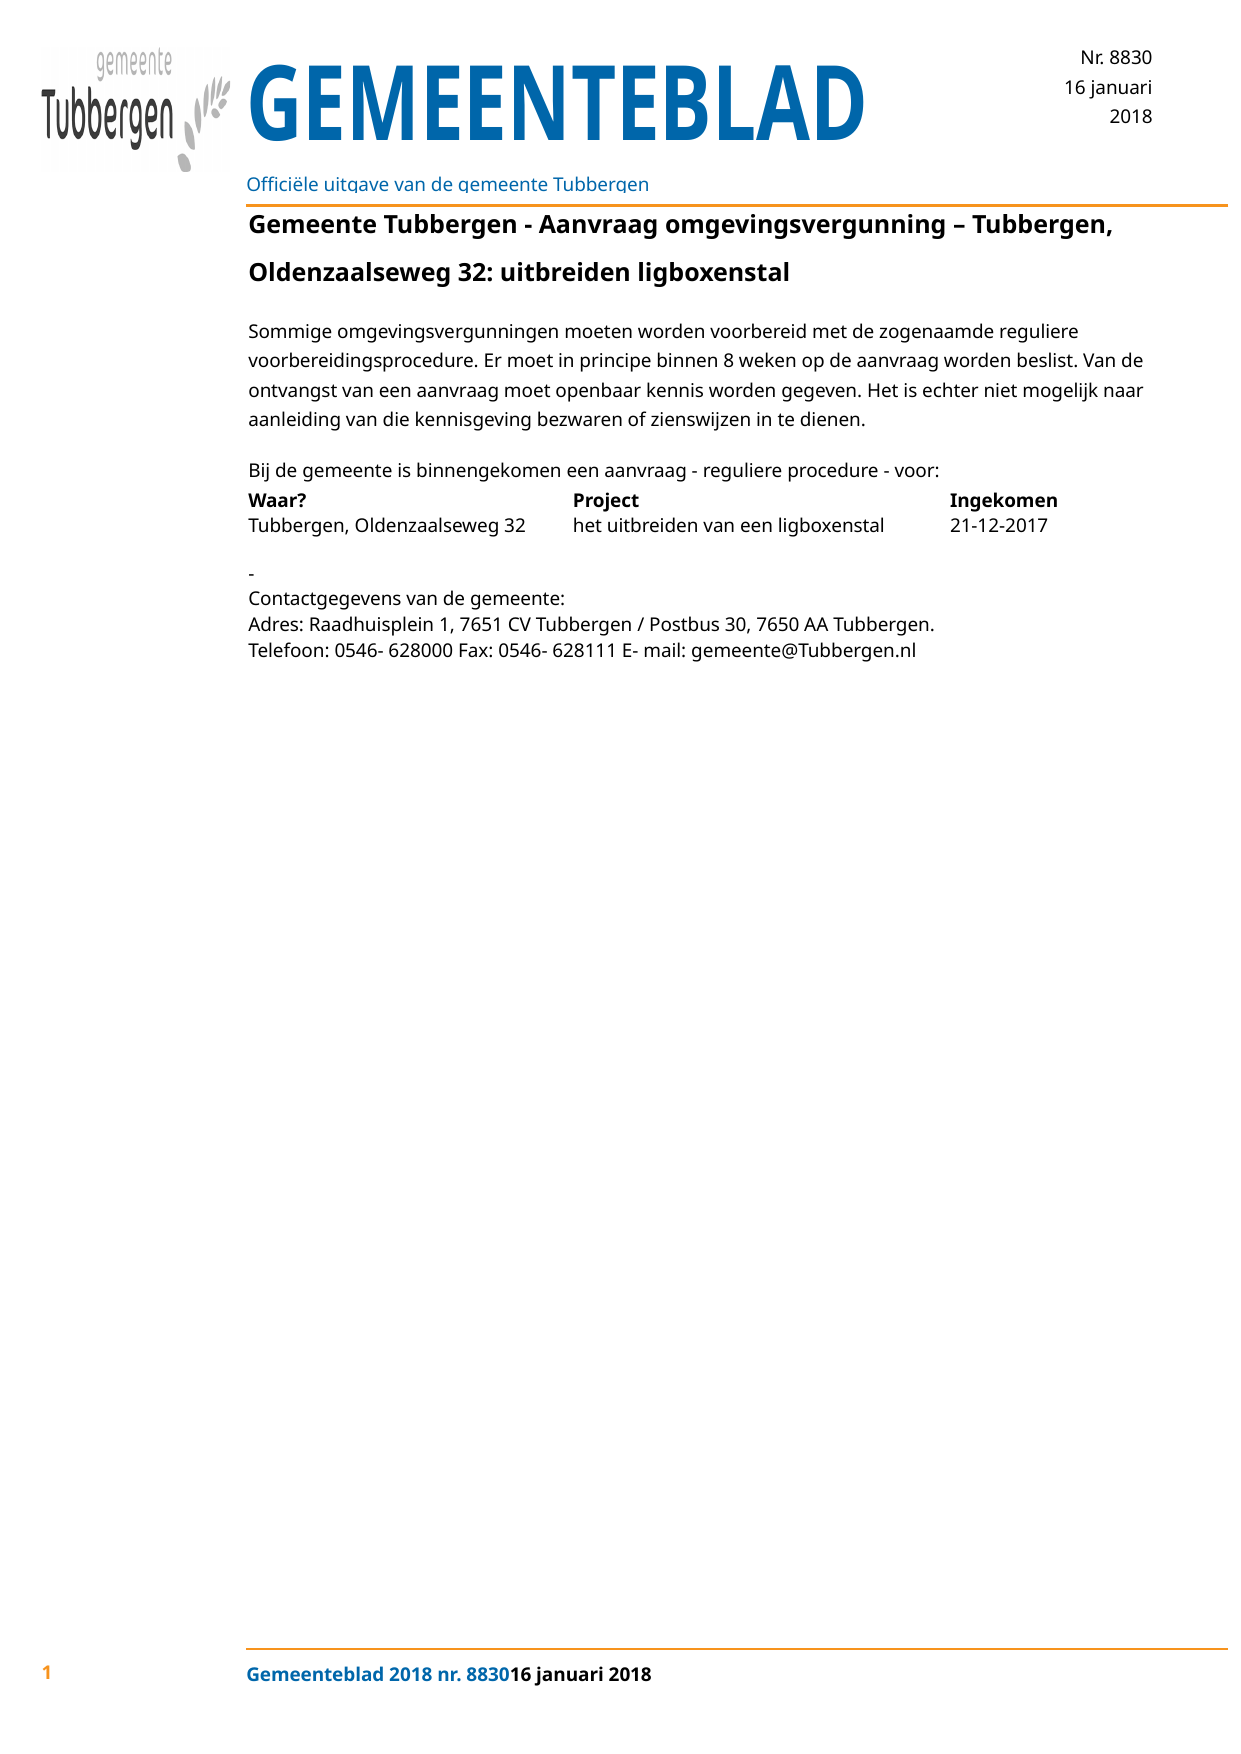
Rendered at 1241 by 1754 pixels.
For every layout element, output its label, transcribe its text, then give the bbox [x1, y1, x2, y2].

text Telefoon: 0546- 628000 Fax: 0546- 628111 E- mail: gemeente@Tubbergen.nl [248, 637, 1152, 663]
table_header Ingekomen [950, 487, 1152, 512]
table_header Project [573, 487, 950, 512]
text Gemeente Tubbergen - Aanvraag omgevingsvergunning – Tubbergen, Oldenzaalseweg 32: uitbreiden ligboxenstal [248, 207, 1152, 288]
text Contactgegevens van de gemeente: [248, 585, 1152, 611]
text Sommige omgevingsvergunningen moeten worden voorbereid met de zogenaamde reguliere voorbereidingsprocedure. Er moet in principe binnen 8 weken op de aanvraag worden beslist. Van de ontvangst van een aanvraag moet openbaar kennis worden gegeven. Het is echter niet mogelijk naar aanleiding van die kennisgeving bezwaren of zienswijzen in te dienen. [248, 318, 1152, 432]
table_cell het uitbreiden van een ligboxenstal [573, 513, 950, 538]
table_header Waar? [248, 487, 573, 512]
text Adres: Raadhuisplein 1, 7651 CV Tubbergen / Postbus 30, 7650 AA Tubbergen. [248, 611, 1152, 637]
table_cell 21-12-2017 [950, 513, 1152, 538]
picture [41, 47, 231, 172]
text - [248, 560, 1152, 585]
text Bij de gemeente is binnengekomen een aanvraag - reguliere procedure - voor: [248, 457, 1152, 483]
table_cell Tubbergen, Oldenzaalseweg 32 [248, 513, 573, 538]
